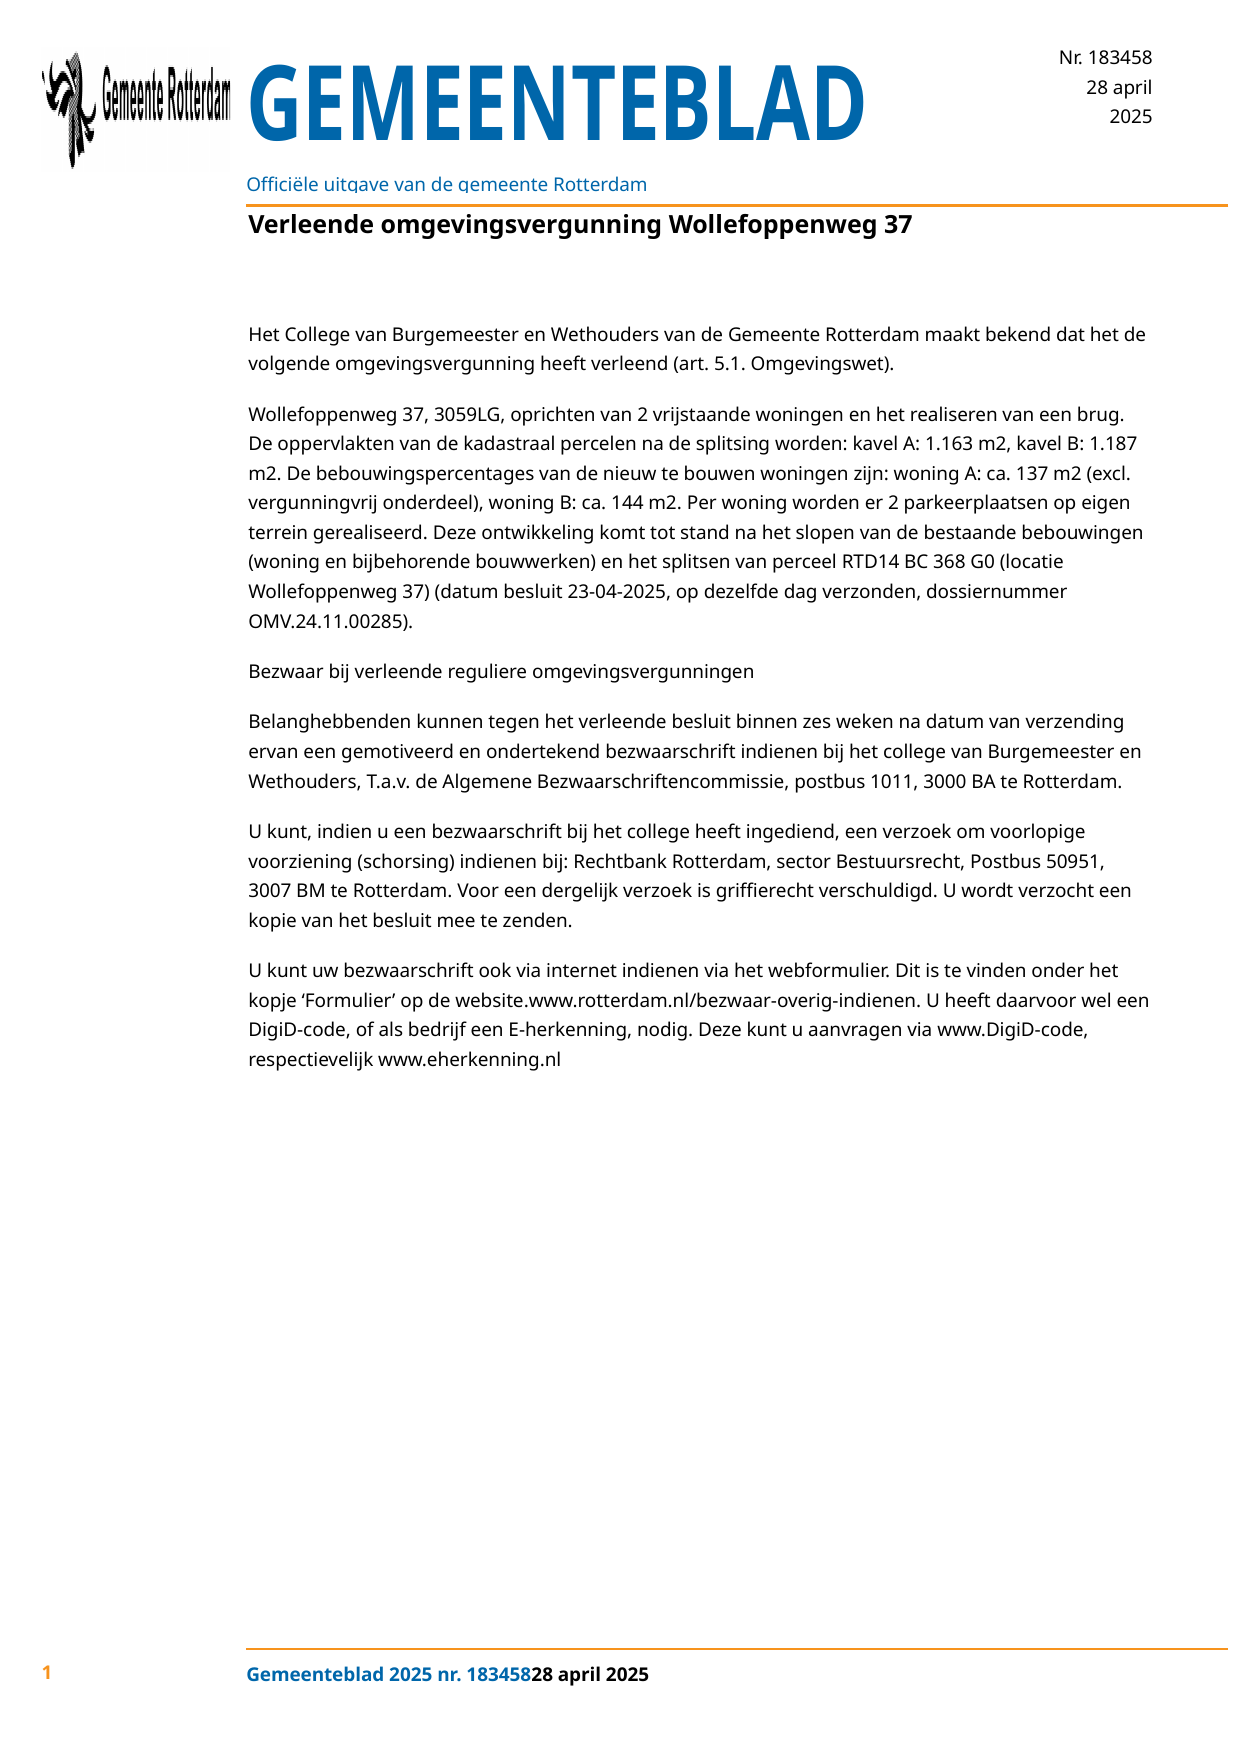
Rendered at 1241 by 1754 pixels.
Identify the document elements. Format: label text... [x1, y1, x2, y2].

text Verleende omgevingsvergunning Wollefoppenweg 37 [248, 207, 1152, 241]
text Belanghebbenden kunnen tegen het verleende besluit binnen zes weken na datum van verzending ervan een gemotiveerd en ondertekend bezwaarschrift indienen bij het college van Burgemeester en Wethouders, T.a.v. de Algemene Bezwaarschriftencommissie, postbus 1011, 3000 BA te Rotterdam. [248, 709, 1152, 793]
text Het College van Burgemeester en Wethouders van de Gemeente Rotterdam maakt bekend dat het de volgende omgevingsvergunning heeft verleend (art. 5.1. Omgevingswet). [248, 321, 1152, 376]
text Wollefoppenweg 37, 3059LG, oprichten van 2 vrijstaande woningen en het realiseren van een brug. De oppervlakten van de kadastraal percelen na de splitsing worden: kavel A: 1.163 m2, kavel B: 1.187 m2. De bebouwingspercentages van de nieuw te bouwen woningen zijn: woning A: ca. 137 m2 (excl. vergunningvrij onderdeel), woning B: ca. 144 m2. Per woning worden er 2 parkeerplaatsen op eigen terrein gerealiseerd. Deze ontwikkeling komt tot stand na het slopen van de bestaande bebouwingen (woning en bijbehorende bouwwerken) en het splitsen van perceel RTD14 BC 368 G0 (locatie Wollefoppenweg 37) (datum besluit 23-04-2025, op dezelfde dag verzonden, dossiernummer OMV.24.11.00285). [248, 401, 1152, 633]
picture [41, 47, 231, 172]
text Bezwaar bij verleende reguliere omgevingsvergunningen [248, 658, 1152, 684]
text U kunt, indien u een bezwaarschrift bij het college heeft ingediend, een verzoek om voorlopige voorziening (schorsing) indienen bij: Rechtbank Rotterdam, sector Bestuursrecht, Postbus 50951, 3007 BM te Rotterdam. Voor een dergelijk verzoek is griffierecht verschuldigd. U wordt verzocht een kopie van het besluit mee te zenden. [248, 818, 1152, 933]
text U kunt uw bezwaarschrift ook via internet indienen via het webformulier. Dit is te vinden onder het kopje ‘Formulier’ op de website.www.rotterdam.nl/bezwaar-overig-indienen. U heeft daarvoor wel een DigiD-code, of als bedrijf een E-herkenning, nodig. Deze kunt u aanvragen via www.DigiD-code, respectievelijk www.eherkenning.nl [248, 957, 1152, 1072]
